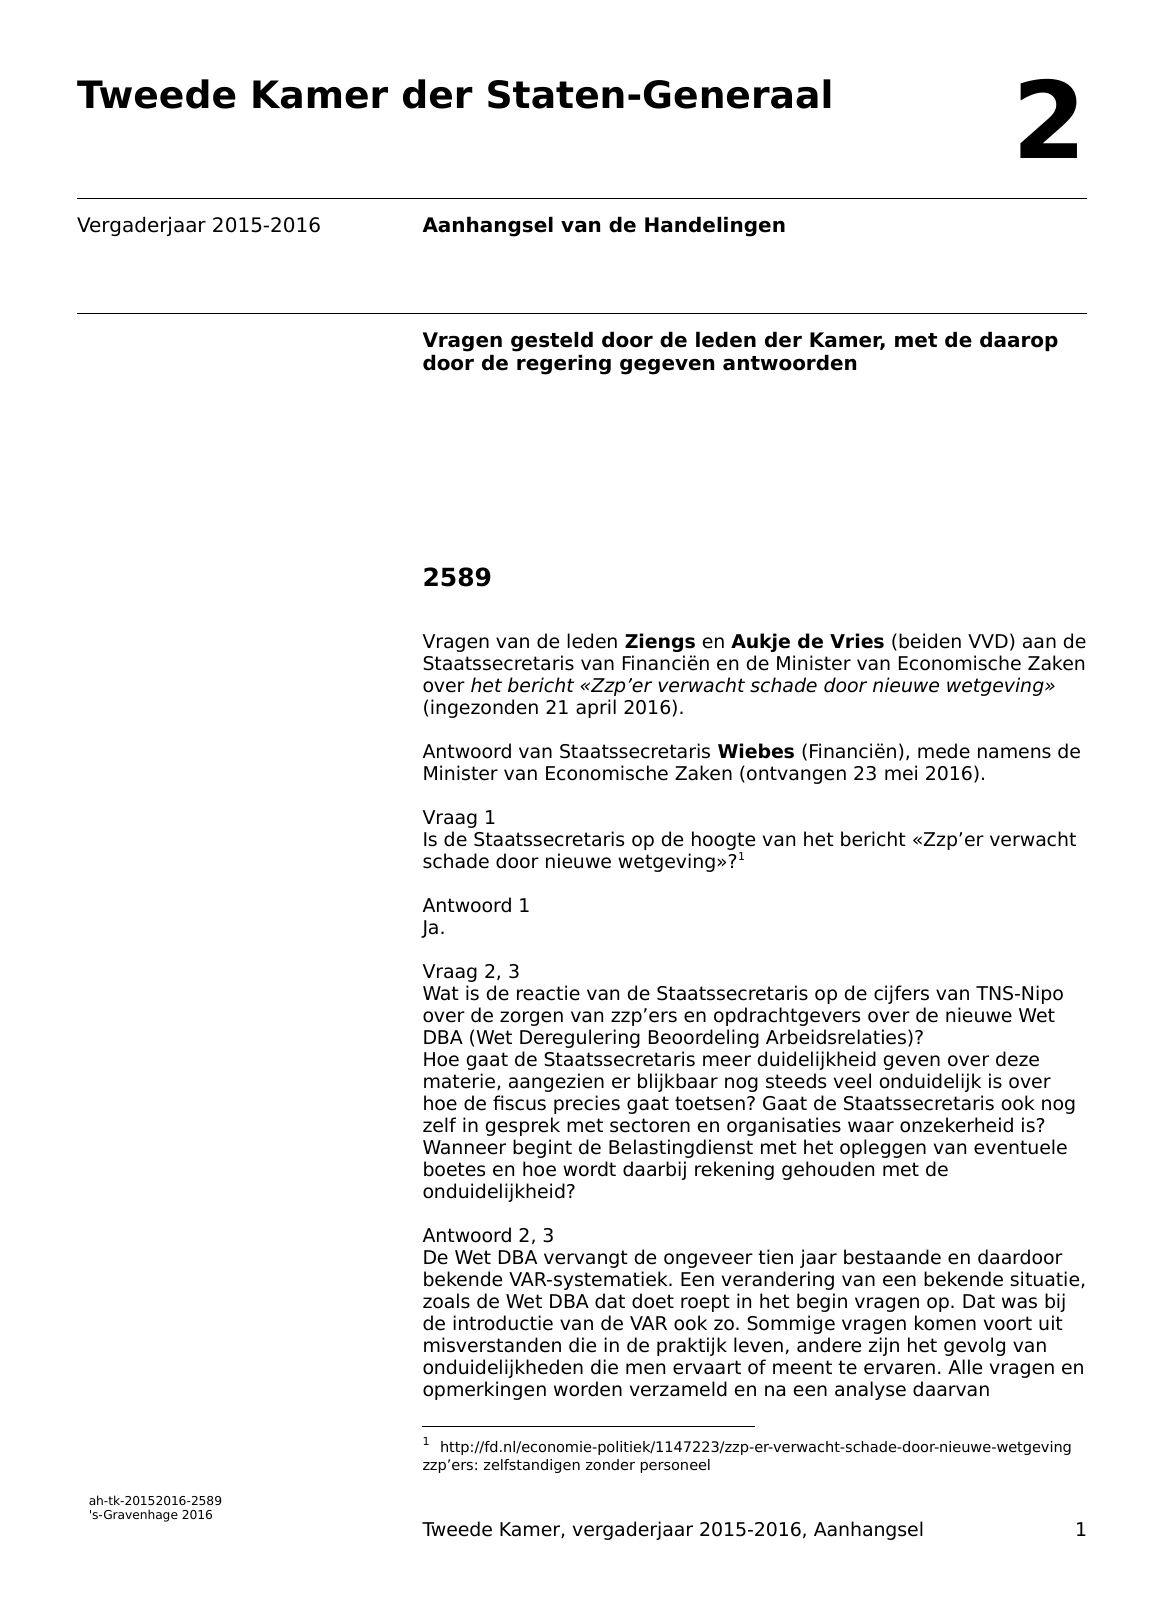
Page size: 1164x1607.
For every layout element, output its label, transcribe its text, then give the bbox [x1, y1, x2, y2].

text Ja. [422, 917, 1087, 939]
text Vraag 1 [422, 807, 1087, 829]
text Antwoord van Staatssecretaris Wiebes (Financiën), mede namens de Minister van Economische Zaken (ontvangen 23 mei 2016). [422, 741, 1087, 785]
table_header 2 [886, 59, 1087, 198]
text 's-Gravenhage 2016 [88, 1508, 323, 1522]
table_cell Vragen gesteld door de leden der Kamer, met de daarop door de regering gegeven antwoorden [422, 314, 1087, 376]
table_cell Vergaderjaar 2015-2016 [77, 199, 422, 313]
text Is de Staatssecretaris op de hoogte van het bericht «Zzp’er verwacht schade door nieuwe wetgeving»? [422, 829, 1087, 873]
text zzp’ers: zelfstandigen zonder personeel [422, 1457, 1087, 1474]
text http://fd.nl/economie-politiek/1147223/zzp-er-verwacht-schade-door-nieuwe-wetgeving [422, 1435, 1087, 1457]
text ah-tk-20152016-2589 [88, 1494, 323, 1508]
text Vragen van de leden Ziengs en Aukje de Vries (beiden VVD) aan de Staatssecretaris van Financiën en de Minister van Economische Zaken over het bericht «Zzp’er verwacht schade door nieuwe wetgeving» (ingezonden 21 april 2016). [422, 631, 1087, 718]
text 2589 [422, 563, 1087, 592]
table_cell [77, 314, 422, 376]
text Antwoord 2, 3 [422, 1225, 1087, 1247]
table_cell Aanhangsel van de Handelingen [422, 199, 1087, 313]
table_header Tweede Kamer der Staten-Generaal [77, 59, 886, 198]
text Hoe gaat de Staatssecretaris meer duidelijkheid geven over deze materie, aangezien er blijkbaar nog steeds veel onduidelijk is over hoe de fiscus precies gaat toetsen? Gaat de Staatssecretaris ook nog zelf in gesprek met sectoren en organisaties waar onzekerheid is? Wanneer begint de Belastingdienst met het opleggen van eventuele boetes en hoe wordt daarbij rekening gehouden met de onduidelijkheid? [422, 1049, 1087, 1203]
text Wat is de reactie van de Staatssecretaris op de cijfers van TNS-Nipo over de zorgen van zzp’ers en opdrachtgevers over de nieuwe Wet DBA (Wet Deregulering Beoordeling Arbeidsrelaties)? [422, 983, 1087, 1049]
text Vraag 2, 3 [422, 961, 1087, 983]
text Antwoord 1 [422, 895, 1087, 917]
text De Wet DBA vervangt de ongeveer tien jaar bestaande en daardoor bekende VAR-systematiek. Een verandering van een bekende situatie, zoals de Wet DBA dat doet roept in het begin vragen op. Dat was bij de introductie van de VAR ook zo. Sommige vragen komen voort uit misverstanden die in de praktijk leven, andere zijn het gevolg van onduidelijkheden die men ervaart of meent te ervaren. Alle vragen en opmerkingen worden verzameld en na een analyse daarvan [422, 1247, 1087, 1401]
